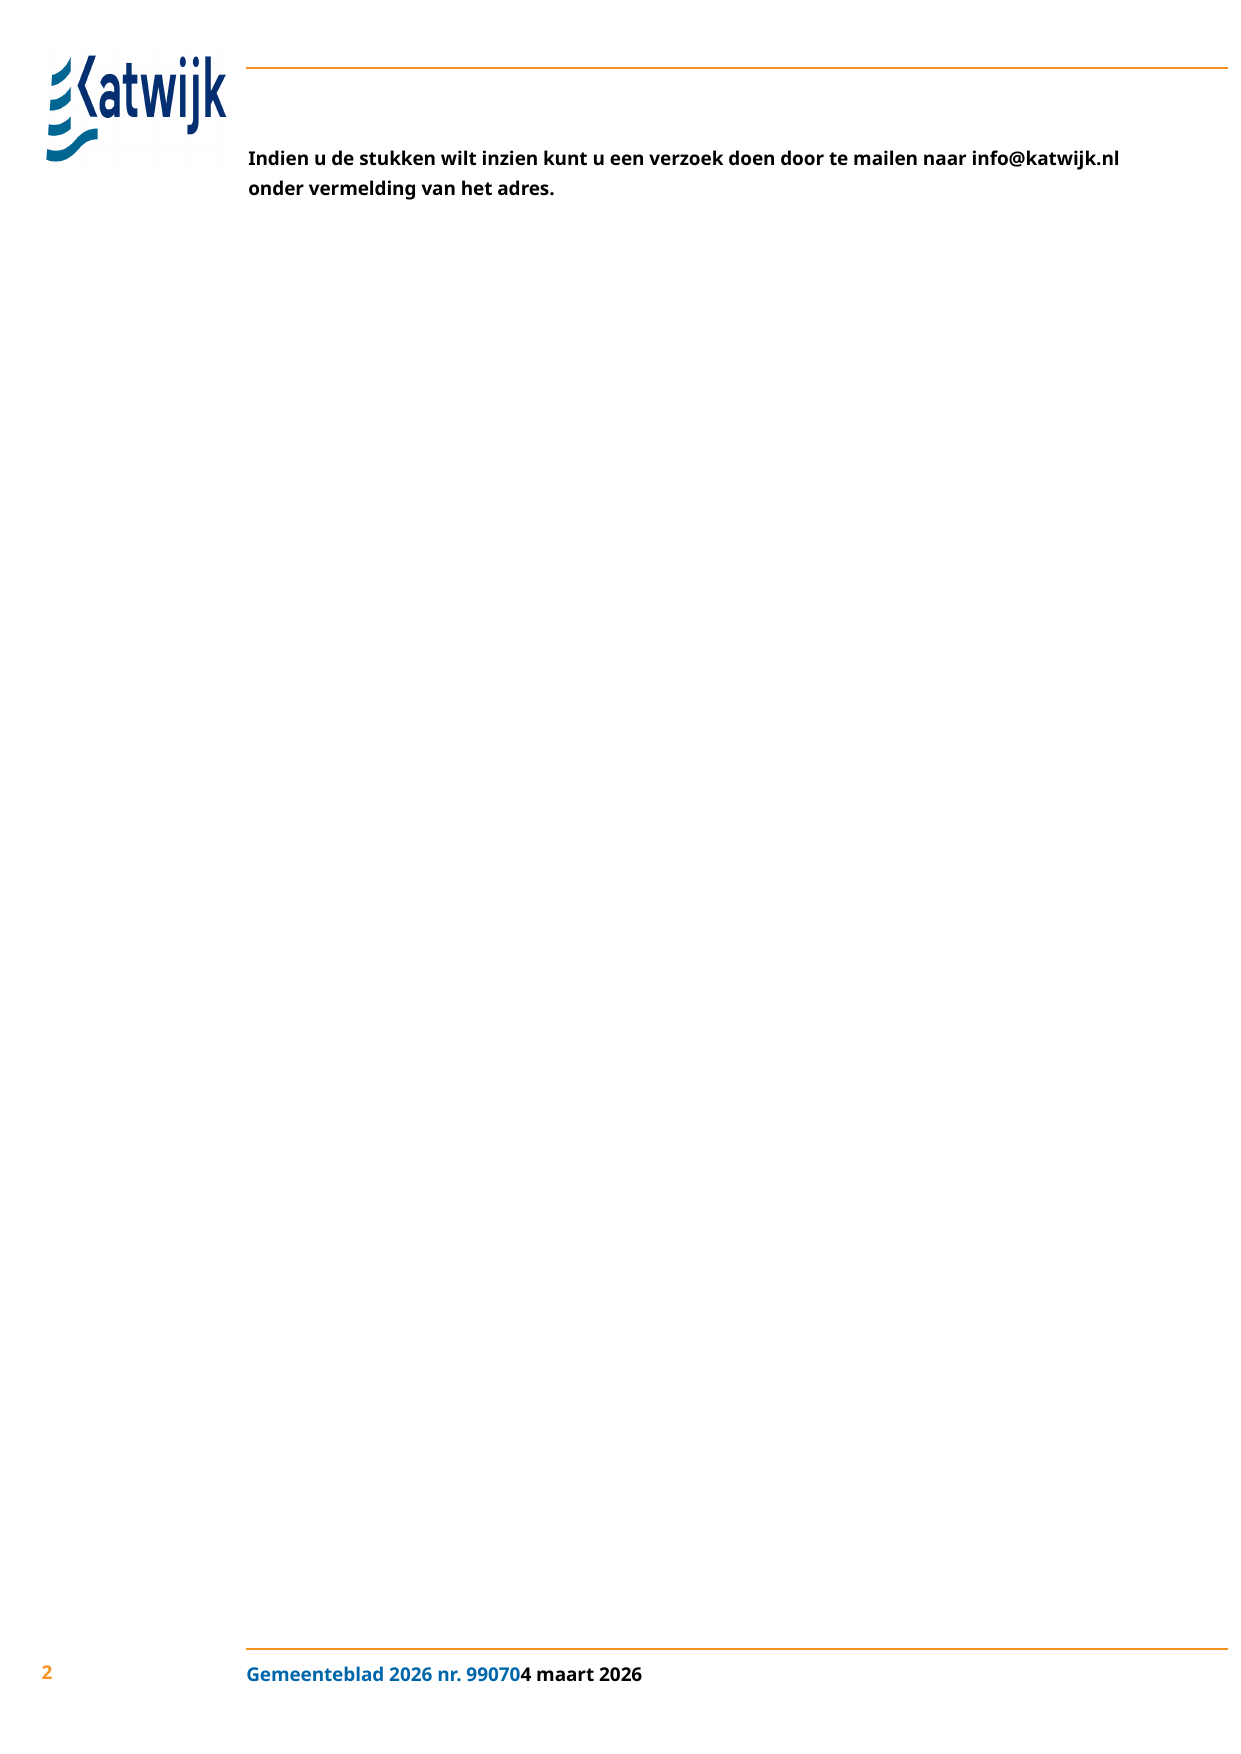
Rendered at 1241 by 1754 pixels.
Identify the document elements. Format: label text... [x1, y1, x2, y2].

picture [41, 47, 231, 172]
text Indien u de stukken wilt inzien kunt u een verzoek doen door te mailen naar info@katwijk.nl onder vermelding van het adres. [248, 145, 1152, 201]
